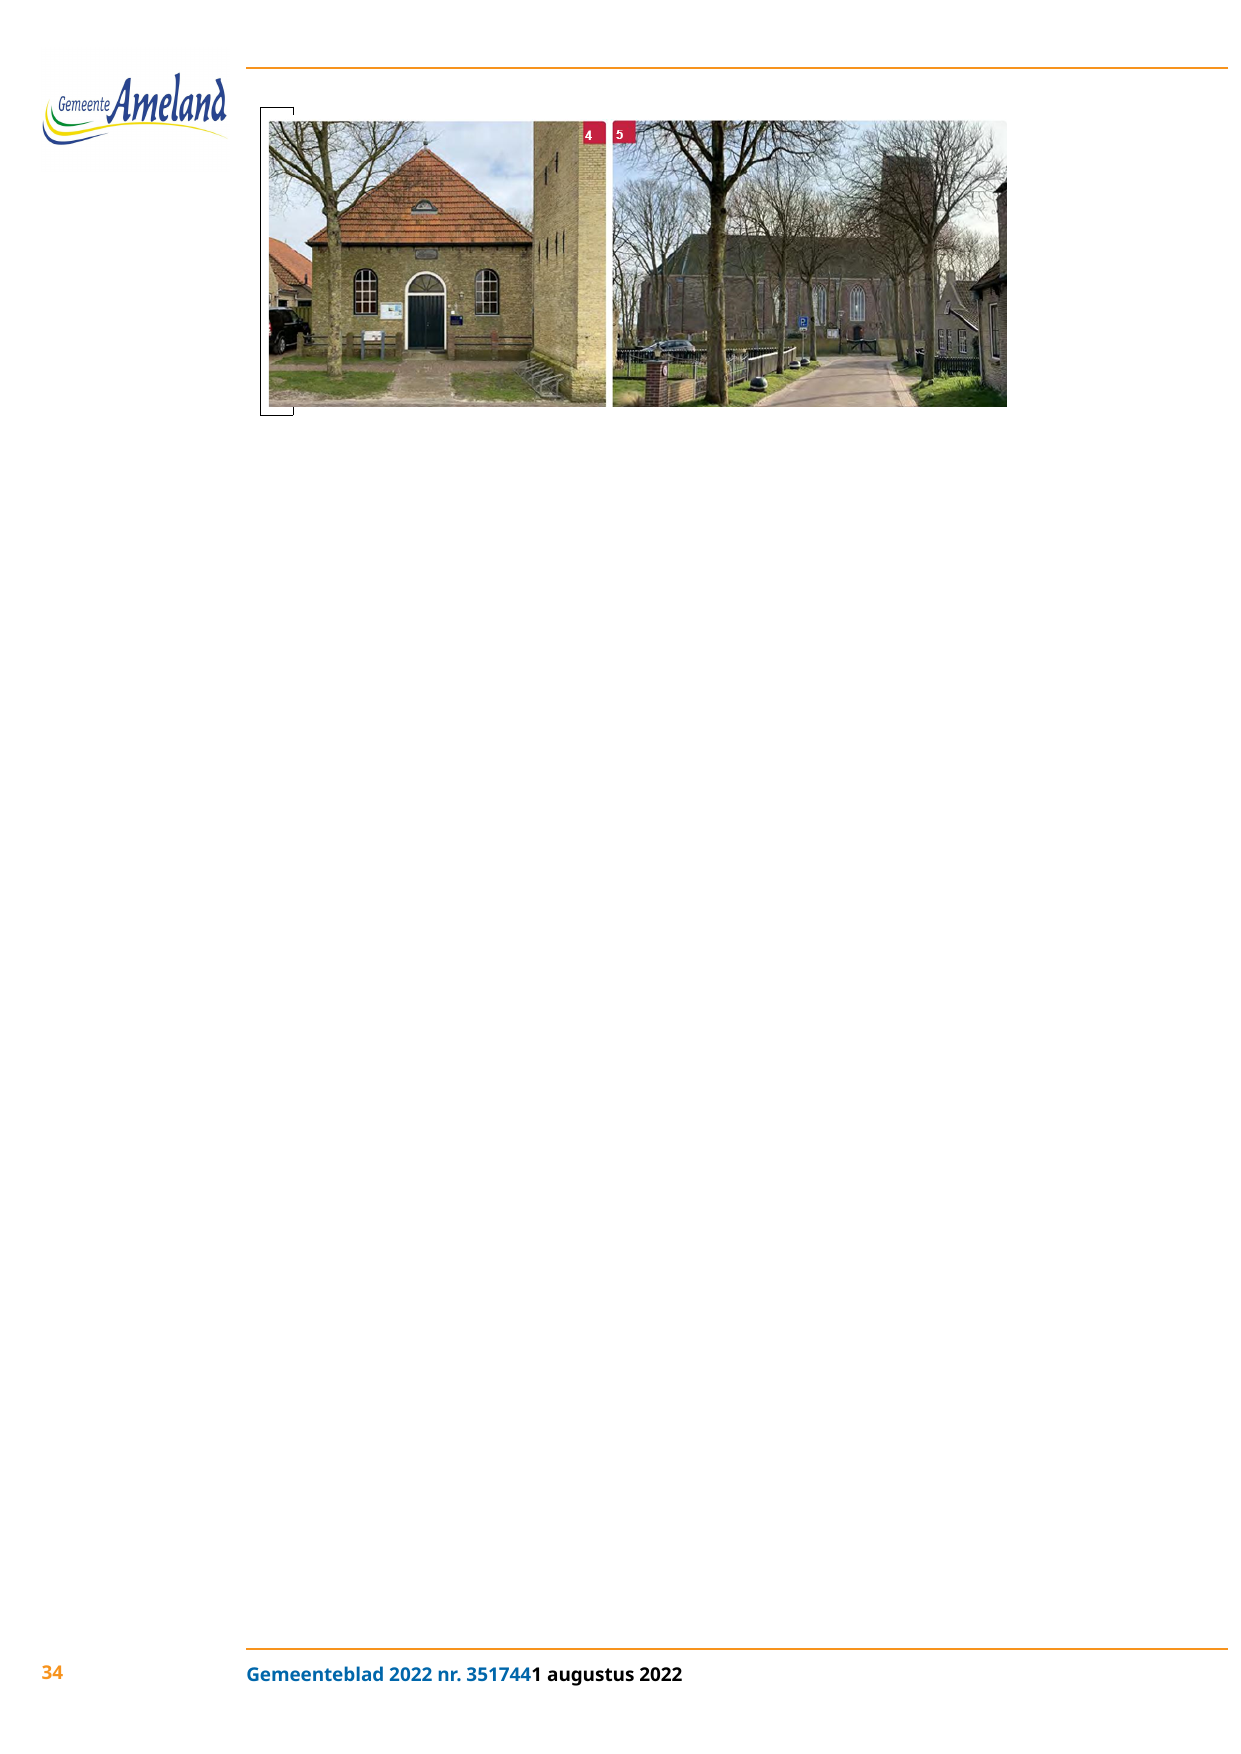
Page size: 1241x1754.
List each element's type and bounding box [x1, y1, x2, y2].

picture [268, 115, 1008, 407]
picture [41, 47, 231, 172]
